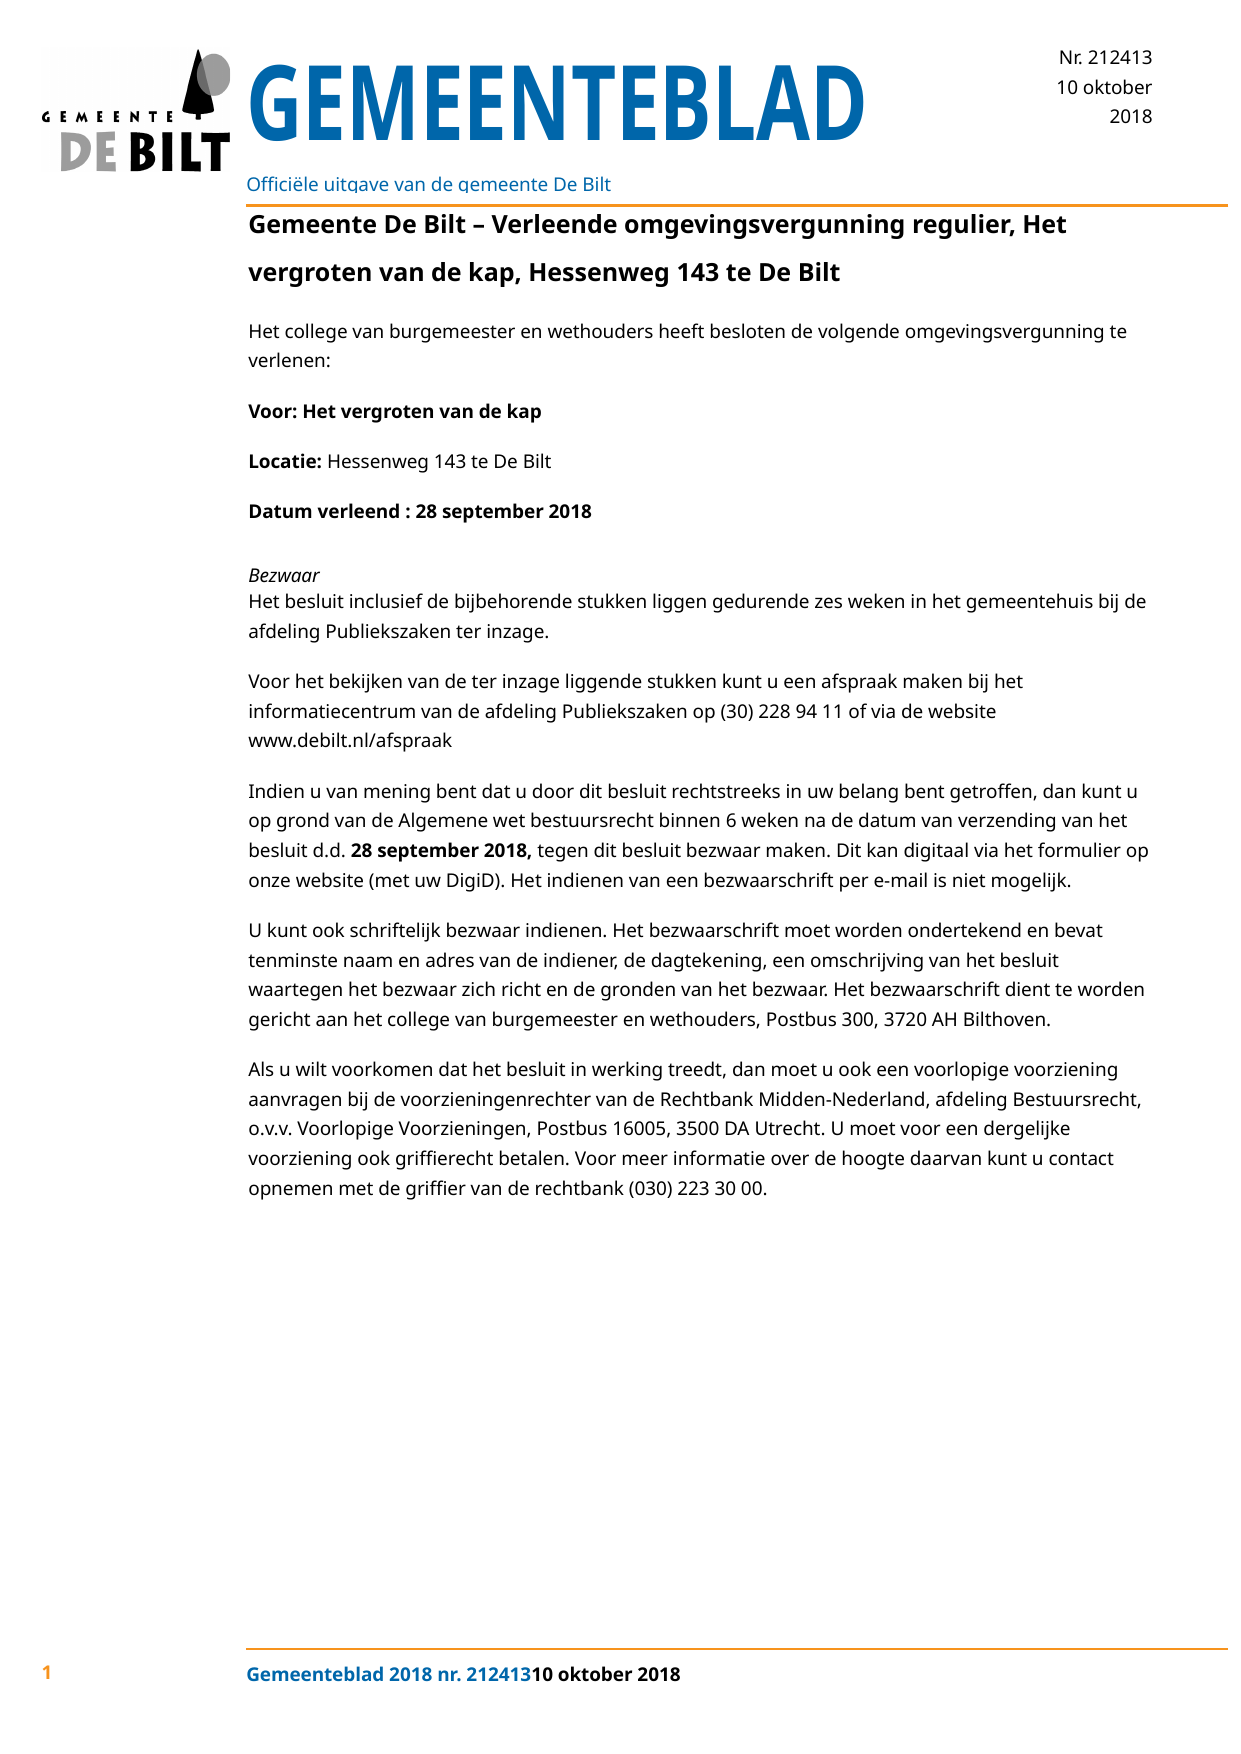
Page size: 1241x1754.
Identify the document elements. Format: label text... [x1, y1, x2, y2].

text Indien u van mening bent dat u door dit besluit rechtstreeks in uw belang bent getroffen, dan kunt u op grond van de Algemene wet bestuursrecht binnen 6 weken na de datum van verzending van het besluit d.d. 28 september 2018, tegen dit besluit bezwaar maken. Dit kan digitaal via het formulier op onze website (met uw DigiD). Het indienen van een bezwaarschrift per e-mail is niet mogelijk. [248, 778, 1152, 892]
picture [41, 47, 231, 172]
text Het college van burgemeester en wethouders heeft besloten de volgende omgevingsvergunning te verlenen: [248, 318, 1152, 373]
text Voor het bekijken van de ter inzage liggende stukken kunt u een afspraak maken bij het informatiecentrum van de afdeling Publiekszaken op (30) 228 94 11 of via de website www.debilt.nl/afspraak [248, 668, 1152, 753]
text Locatie: Hessenweg 143 te De Bilt [248, 448, 1152, 474]
text Het besluit inclusief de bijbehorende stukken liggen gedurende zes weken in het gemeentehuis bij de afdeling Publiekszaken ter inzage. [248, 588, 1152, 644]
text Gemeente De Bilt – Verleende omgevingsvergunning regulier, Het vergroten van de kap, Hessenweg 143 te De Bilt [248, 207, 1152, 288]
text Als u wilt voorkomen dat het besluit in werking treedt, dan moet u ook een voorlopige voorziening aanvragen bij de voorzieningenrechter van de Rechtbank Midden-Nederland, afdeling Bestuursrecht, o.v.v. Voorlopige Voorzieningen, Postbus 16005, 3500 DA Utrecht. U moet voor een dergelijke voorziening ook griffierecht betalen. Voor meer informatie over de hoogte daarvan kunt u contact opnemen met de griffier van de rechtbank (030) 223 30 00. [248, 1056, 1152, 1200]
text Datum verleend : 28 september 2018 [248, 499, 1152, 524]
text U kunt ook schriftelijk bezwaar indienen. Het bezwaarschrift moet worden ondertekend en bevat tenminste naam en adres van de indiener, de dagtekening, een omschrijving van het besluit waartegen het bezwaar zich richt en de gronden van het bezwaar. Het bezwaarschrift dient te worden gericht aan het college van burgemeester en wethouders, Postbus 300, 3720 AH Bilthoven. [248, 917, 1152, 1032]
text Bezwaar [248, 563, 1152, 588]
text Voor: Het vergroten van de kap [248, 398, 1152, 424]
